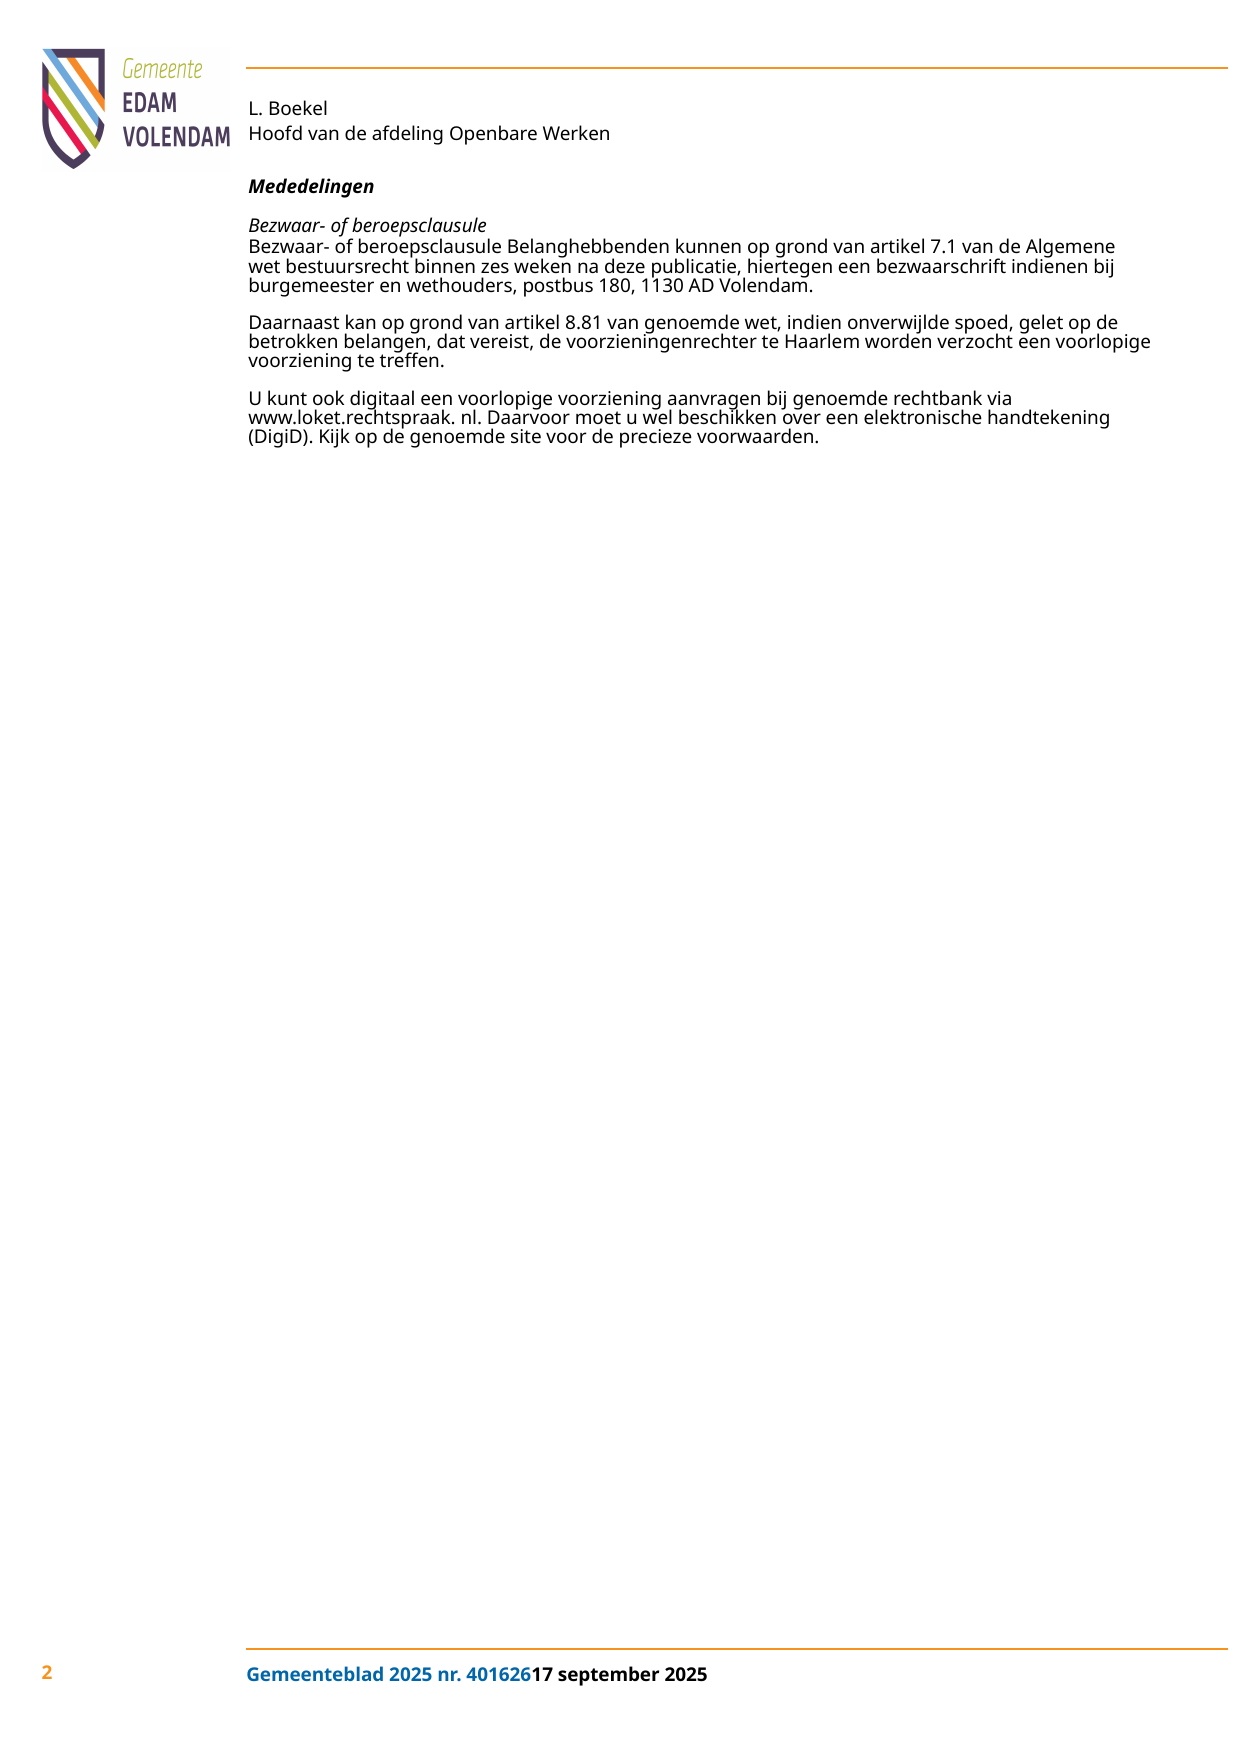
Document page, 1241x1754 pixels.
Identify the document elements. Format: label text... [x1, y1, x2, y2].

picture [41, 47, 231, 172]
text Bezwaar- of beroepsclausule Belanghebbenden kunnen op grond van artikel 7.1 van de Algemene wet bestuursrecht binnen zes weken na deze publicatie, hiertegen een bezwaarschrift indienen bij burgemeester en wethouders, postbus 180, 1130 AD Volendam. [248, 238, 1152, 296]
text Mededelingen [248, 173, 1152, 199]
text Daarnaast kan op grond van artikel 8.81 van genoemde wet, indien onverwijlde spoed, gelet op de betrokken belangen, dat vereist, de voorzieningenrechter te Haarlem worden verzocht een voorlopige voorziening te treffen. [248, 314, 1152, 372]
text U kunt ook digitaal een voorlopige voorziening aanvragen bij genoemde rechtbank via www.loket.rechtspraak. nl. Daarvoor moet u wel beschikken over een elektronische handtekening (DigiD). Kijk op de genoemde site voor de precieze voorwaarden. [248, 389, 1152, 447]
text Hoofd van de afdeling Openbare Werken [248, 121, 1152, 146]
text L. Boekel [248, 95, 1152, 121]
text Bezwaar- of beroepsclausule [248, 213, 1152, 238]
